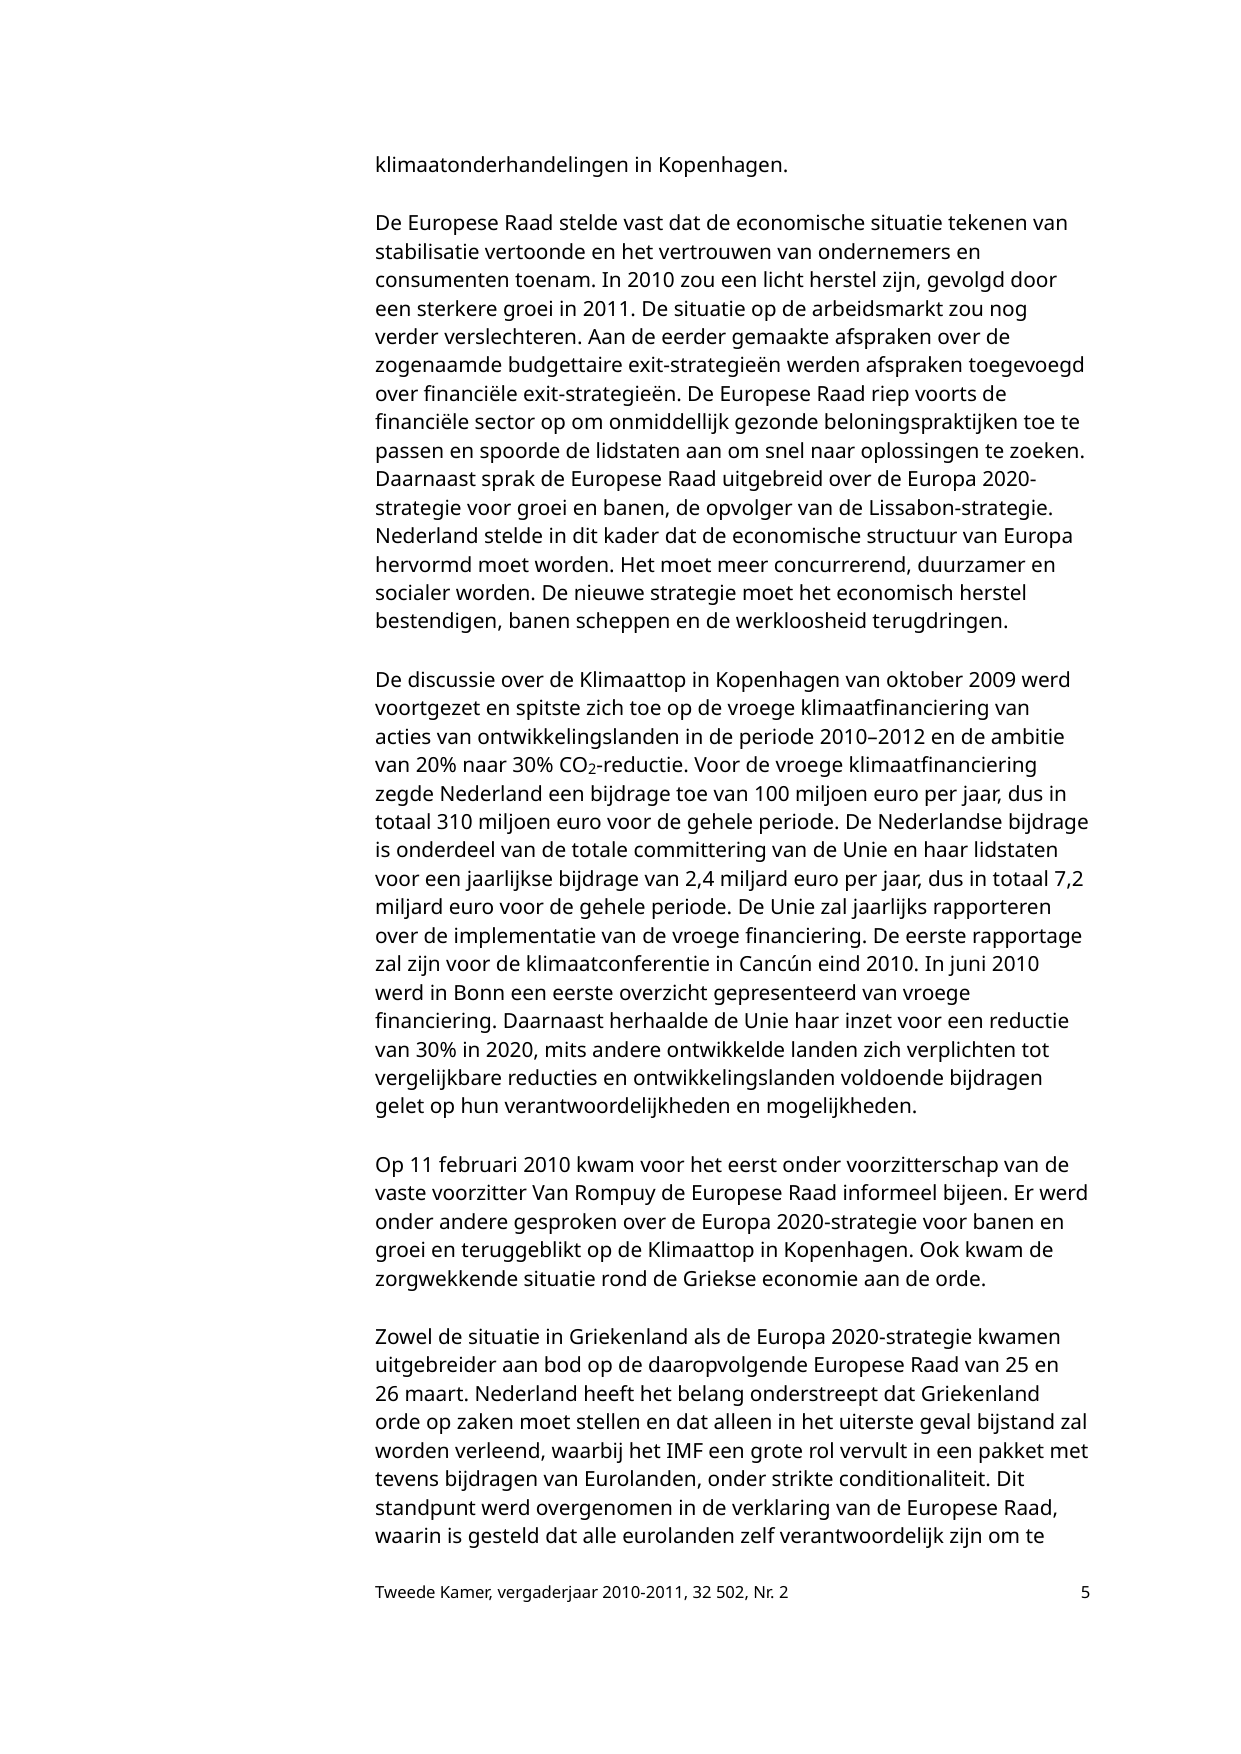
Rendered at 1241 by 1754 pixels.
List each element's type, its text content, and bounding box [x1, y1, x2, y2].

text De discussie over de Klimaattop in Kopenhagen van oktober 2009 werd voortgezet en spitste zich toe op de vroege klimaatfinanciering van acties van ontwikkelingslanden in de periode 2010–2012 en de ambitie van 20% naar 30% CO2-reductie. Voor de vroege klimaatfinanciering zegde Nederland een bijdrage toe van 100 miljoen euro per jaar, dus in totaal 310 miljoen euro voor de gehele periode. De Nederlandse bijdrage is onderdeel van de totale committering van de Unie en haar lidstaten voor een jaarlijkse bijdrage van 2,4 miljard euro per jaar, dus in totaal 7,2 miljard euro voor de gehele periode. De Unie zal jaarlijks rapporteren over de implementatie van de vroege financiering. De eerste rapportage zal zijn voor de klimaatconferentie in Cancún eind 2010. In juni 2010 werd in Bonn een eerste overzicht gepresenteerd van vroege financiering. Daarnaast herhaalde de Unie haar inzet voor een reductie van 30% in 2020, mits andere ontwikkelde landen zich verplichten tot vergelijkbare reducties en ontwikkelingslanden voldoende bijdragen gelet op hun verantwoordelijkheden en mogelijkheden. [375, 665, 1090, 1120]
text De Europese Raad stelde vast dat de economische situatie tekenen van stabilisatie vertoonde en het vertrouwen van ondernemers en consumenten toenam. In 2010 zou een licht herstel zijn, gevolgd door een sterkere groei in 2011. De situatie op de arbeidsmarkt zou nog verder verslechteren. Aan de eerder gemaakte afspraken over de zogenaamde budgettaire exit-strategieën werden afspraken toegevoegd over financiële exit-strategieën. De Europese Raad riep voorts de financiële sector op om onmiddellijk gezonde beloningspraktijken toe te passen en spoorde de lidstaten aan om snel naar oplossingen te zoeken. Daarnaast sprak de Europese Raad uitgebreid over de Europa 2020-strategie voor groei en banen, de opvolger van de Lissabon-strategie. Nederland stelde in dit kader dat de economische structuur van Europa hervormd moet worden. Het moet meer concurrerend, duurzamer en socialer worden. De nieuwe strategie moet het economisch herstel bestendigen, banen scheppen en de werkloosheid terugdringen. [375, 208, 1090, 635]
text Zowel de situatie in Griekenland als de Europa 2020-strategie kwamen uitgebreider aan bod op de daaropvolgende Europese Raad van 25 en 26 maart. Nederland heeft het belang onderstreept dat Griekenland orde op zaken moet stellen en dat alleen in het uiterste geval bijstand zal worden verleend, waarbij het IMF een grote rol vervult in een pakket met tevens bijdragen van Eurolanden, onder strikte conditionaliteit. Dit standpunt werd overgenomen in de verklaring van de Europese Raad, waarin is gesteld dat alle eurolanden zelf verantwoordelijk zijn om te [375, 1322, 1090, 1550]
text klimaatonderhandelingen in Kopenhagen. [375, 150, 1090, 178]
text Op 11 februari 2010 kwam voor het eerst onder voorzitterschap van de vaste voorzitter Van Rompuy de Europese Raad informeel bijeen. Er werd onder andere gesproken over de Europa 2020-strategie voor banen en groei en teruggeblikt op de Klimaattop in Kopenhagen. Ook kwam de zorgwekkende situatie rond de Griekse economie aan de orde. [375, 1150, 1090, 1292]
